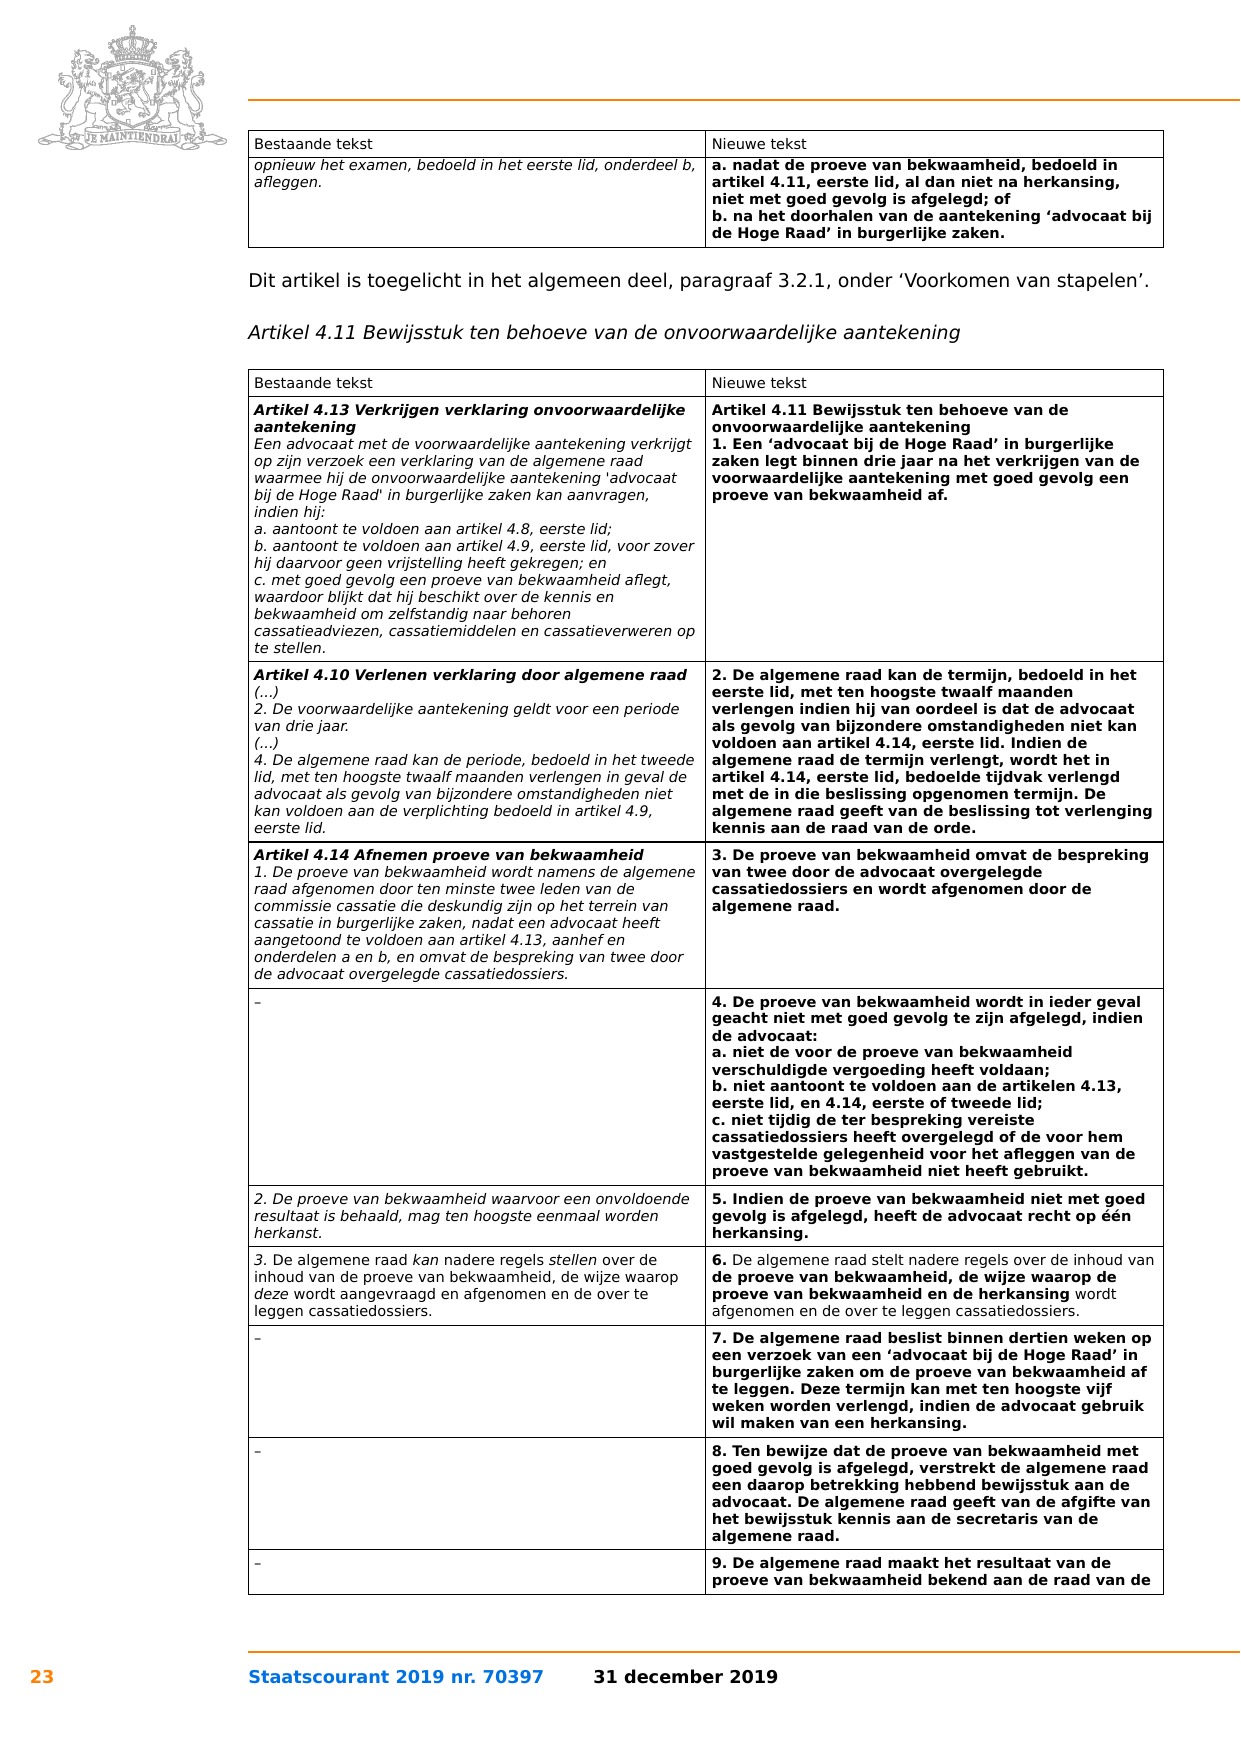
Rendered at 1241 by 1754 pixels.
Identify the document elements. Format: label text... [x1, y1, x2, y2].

table_cell Artikel 4.11 Bewijsstuk ten behoeve van de onvoorwaardelijke aantekening 1. Een ‘advocaat bij de Hoge Raad’ in burgerlijke zaken legt binnen drie jaar na het verkrijgen van de voorwaardelijke aantekening met goed gevolg een proeve van bekwaamheid af. [706, 397, 1163, 661]
table_cell – [249, 1326, 705, 1437]
table_cell 4. De proeve van bekwaamheid wordt in ieder geval geacht niet met goed gevolg te zijn afgelegd, indien de advocaat: a. niet de voor de proeve van bekwaamheid verschuldigde vergoeding heeft voldaan; b. niet aantoont te voldoen aan de artikelen 4.13, eerste lid, en 4.14, eerste of tweede lid; c. niet tijdig de ter bespreking vereiste cassatiedossiers heeft overgelegd of de voor hem vastgestelde gelegenheid voor het afleggen van de proeve van bekwaamheid niet heeft gebruikt. [706, 989, 1163, 1185]
table_header Nieuwe tekst [706, 370, 1163, 396]
table_header Bestaande tekst [249, 370, 705, 396]
table_cell Artikel 4.14 Afnemen proeve van bekwaamheid 1. De proeve van bekwaamheid wordt namens de algemene raad afgenomen door ten minste twee leden van de commissie cassatie die deskundig zijn op het terrein van cassatie in burgerlijke zaken, nadat een advocaat heeft aangetoond te voldoen aan artikel 4.13, aanhef en onderdelen a en b, en omvat de bespreking van twee door de advocaat overgelegde cassatiedossiers. [249, 843, 705, 988]
table_cell Artikel 4.10 Verlenen verklaring door algemene raad (...) 2. De voorwaardelijke aantekening geldt voor een periode van drie jaar. (...) 4. De algemene raad kan de periode, bedoeld in het tweede lid, met ten hoogste twaalf maanden verlengen in geval de advocaat als gevolg van bijzondere omstandigheden niet kan voldoen aan de verplichting bedoeld in artikel 4.9, eerste lid. [249, 662, 705, 841]
table_cell 7. De algemene raad beslist binnen dertien weken op een verzoek van een ‘advocaat bij de Hoge Raad’ in burgerlijke zaken om de proeve van bekwaamheid af te leggen. Deze termijn kan met ten hoogste vijf weken worden verlengd, indien de advocaat gebruik wil maken van een herkansing. [706, 1326, 1163, 1437]
table_cell a. nadat de proeve van bekwaamheid, bedoeld in artikel 4.11, eerste lid, al dan niet na herkansing, niet met goed gevolg is afgelegd; of b. na het doorhalen van de aantekening ‘advocaat bij de Hoge Raad’ in burgerlijke zaken. [706, 158, 1163, 247]
table_cell 3. De proeve van bekwaamheid omvat de bespreking van twee door de advocaat overgelegde cassatiedossiers en wordt afgenomen door de algemene raad. [706, 843, 1163, 988]
table_cell – [249, 989, 705, 1185]
table_cell 9. De algemene raad maakt het resultaat van de proeve van bekwaamheid bekend aan de raad van de [706, 1550, 1163, 1593]
table_cell opnieuw het examen, bedoeld in het eerste lid, onderdeel b, afleggen. [249, 158, 705, 247]
table_header Bestaande tekst [249, 131, 705, 157]
table_cell 2. De algemene raad kan de termijn, bedoeld in het eerste lid, met ten hoogste twaalf maanden verlengen indien hij van oordeel is dat de advocaat als gevolg van bijzondere omstandigheden niet kan voldoen aan artikel 4.14, eerste lid. Indien de algemene raad de termijn verlengt, wordt het in artikel 4.14, eerste lid, bedoelde tijdvak verlengd met de in die beslissing opgenomen termijn. De algemene raad geeft van de beslissing tot verlenging kennis aan de raad van de orde. [706, 662, 1163, 841]
table_cell 6. De algemene raad stelt nadere regels over de inhoud van de proeve van bekwaamheid, de wijze waarop de proeve van bekwaamheid en de herkansing wordt afgenomen en de over te leggen cassatiedossiers. [706, 1247, 1163, 1324]
picture [38, 25, 227, 150]
table_cell – [249, 1550, 705, 1593]
table_cell – [249, 1438, 705, 1549]
table_cell Artikel 4.13 Verkrijgen verklaring onvoorwaardelijke aantekening Een advocaat met de voorwaardelijke aantekening verkrijgt op zijn verzoek een verklaring van de algemene raad waarmee hij de onvoorwaardelijke aantekening 'advocaat bij de Hoge Raad' in burgerlijke zaken kan aanvragen, indien hij: a. aantoont te voldoen aan artikel 4.8, eerste lid; b. aantoont te voldoen aan artikel 4.9, eerste lid, voor zover hij daarvoor geen vrijstelling heeft gekregen; en c. met goed gevolg een proeve van bekwaamheid aflegt, waardoor blijkt dat hij beschikt over de kennis en bekwaamheid om zelfstandig naar behoren cassatieadviezen, cassatiemiddelen en cassatieverweren op te stellen. [249, 397, 705, 661]
text Dit artikel is toegelicht in het algemeen deel, paragraaf 3.2.1, onder ‘Voorkomen van stapelen’. [248, 270, 1163, 292]
table_cell 8. Ten bewijze dat de proeve van bekwaamheid met goed gevolg is afgelegd, verstrekt de algemene raad een daarop betrekking hebbend bewijsstuk aan de advocaat. De algemene raad geeft van de afgifte van het bewijsstuk kennis aan de secretaris van de algemene raad. [706, 1438, 1163, 1549]
subtitle Artikel 4.11 Bewijsstuk ten behoeve van de onvoorwaardelijke aantekening [248, 322, 1163, 344]
table_cell 5. Indien de proeve van bekwaamheid niet met goed gevolg is afgelegd, heeft de advocaat recht op één herkansing. [706, 1186, 1163, 1246]
table_cell 3. De algemene raad kan nadere regels stellen over de inhoud van de proeve van bekwaamheid, de wijze waarop deze wordt aangevraagd en afgenomen en de over te leggen cassatiedossiers. [249, 1247, 705, 1324]
table_cell 2. De proeve van bekwaamheid waarvoor een onvoldoende resultaat is behaald, mag ten hoogste eenmaal worden herkanst. [249, 1186, 705, 1246]
table_header Nieuwe tekst [706, 131, 1163, 157]
